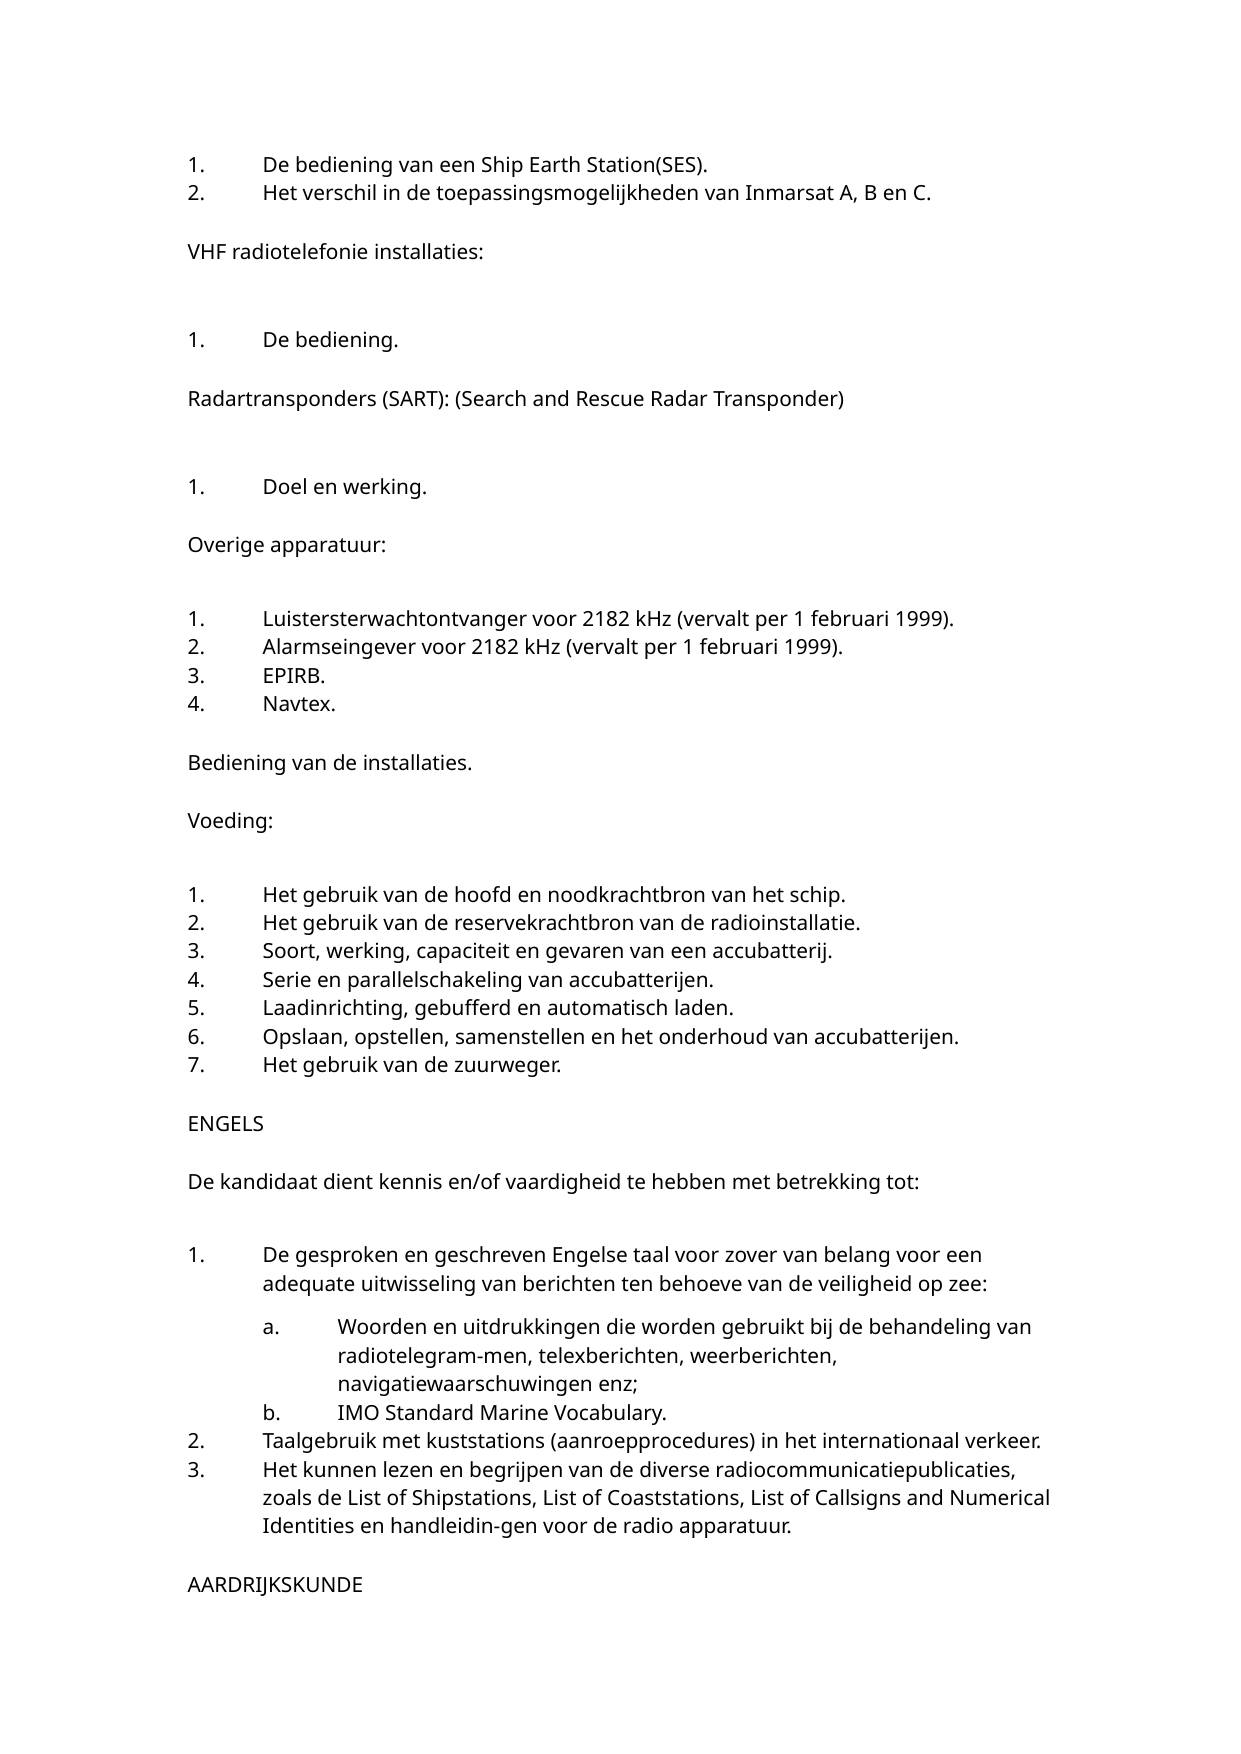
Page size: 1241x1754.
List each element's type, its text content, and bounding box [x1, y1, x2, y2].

list Woorden en uitdrukkingen die worden gebruikt bij de behandeling van radiotelegram-men, telexberichten, weerberichten, navigatiewaarschuwingen enz; [262, 1312, 1053, 1398]
text Voeding: [187, 806, 1053, 835]
list IMO Standard Marine Vocabulary. [262, 1398, 1053, 1426]
list Luistersterwachtontvanger voor 2182 kHz (vervalt per 1 februari 1999). [187, 604, 1053, 632]
list Het verschil in de toepassingsmogelijkheden van Inmarsat A, B en C. [187, 178, 1053, 207]
list Het gebruik van de zuurweger. [187, 1050, 1053, 1079]
text VHF radiotelefonie installaties: [187, 237, 1053, 265]
list De bediening van een Ship Earth Station(SES). [187, 150, 1053, 178]
list Navtex. [187, 689, 1053, 718]
list Opslaan, opstellen, samenstellen en het onderhoud van accubatterijen. [187, 1022, 1053, 1050]
text AARDRIJKSKUNDE [187, 1570, 1053, 1598]
list De bediening. [187, 325, 1053, 354]
list De gesproken en geschreven Engelse taal voor zover van belang voor een adequate uitwisseling van berichten ten behoeve van de veiligheid op zee: [187, 1241, 1053, 1297]
text Overige apparatuur: [187, 531, 1053, 559]
text Radartransponders (SART): (Search and Rescue Radar Transponder) [187, 384, 1053, 412]
list Het gebruik van de hoofd en noodkrachtbron van het schip. [187, 880, 1053, 908]
list Serie en parallelschakeling van accubatterijen. [187, 965, 1053, 993]
list Het gebruik van de reservekrachtbron van de radioinstallatie. [187, 908, 1053, 937]
list Taalgebruik met kuststations (aanroepprocedures) in het internationaal verkeer. [187, 1426, 1053, 1455]
list Het kunnen lezen en begrijpen van de diverse radiocommunicatiepublicaties, zoals de List of Shipstations, List of Coaststations, List of Callsigns and Numerical Identities en handleidin-gen voor de radio apparatuur. [187, 1455, 1053, 1540]
list EPIRB. [187, 661, 1053, 689]
text Bediening van de installaties. [187, 748, 1053, 776]
list Laadinrichting, gebufferd en automatisch laden. [187, 993, 1053, 1022]
text De kandidaat dient kennis en/of vaardigheid te hebben met betrekking tot: [187, 1167, 1053, 1196]
list Alarmseingever voor 2182 kHz (vervalt per 1 februari 1999). [187, 632, 1053, 661]
list Soort, werking, capaciteit en gevaren van een accubatterij. [187, 937, 1053, 965]
text ENGELS [187, 1109, 1053, 1137]
list Doel en werking. [187, 472, 1053, 501]
